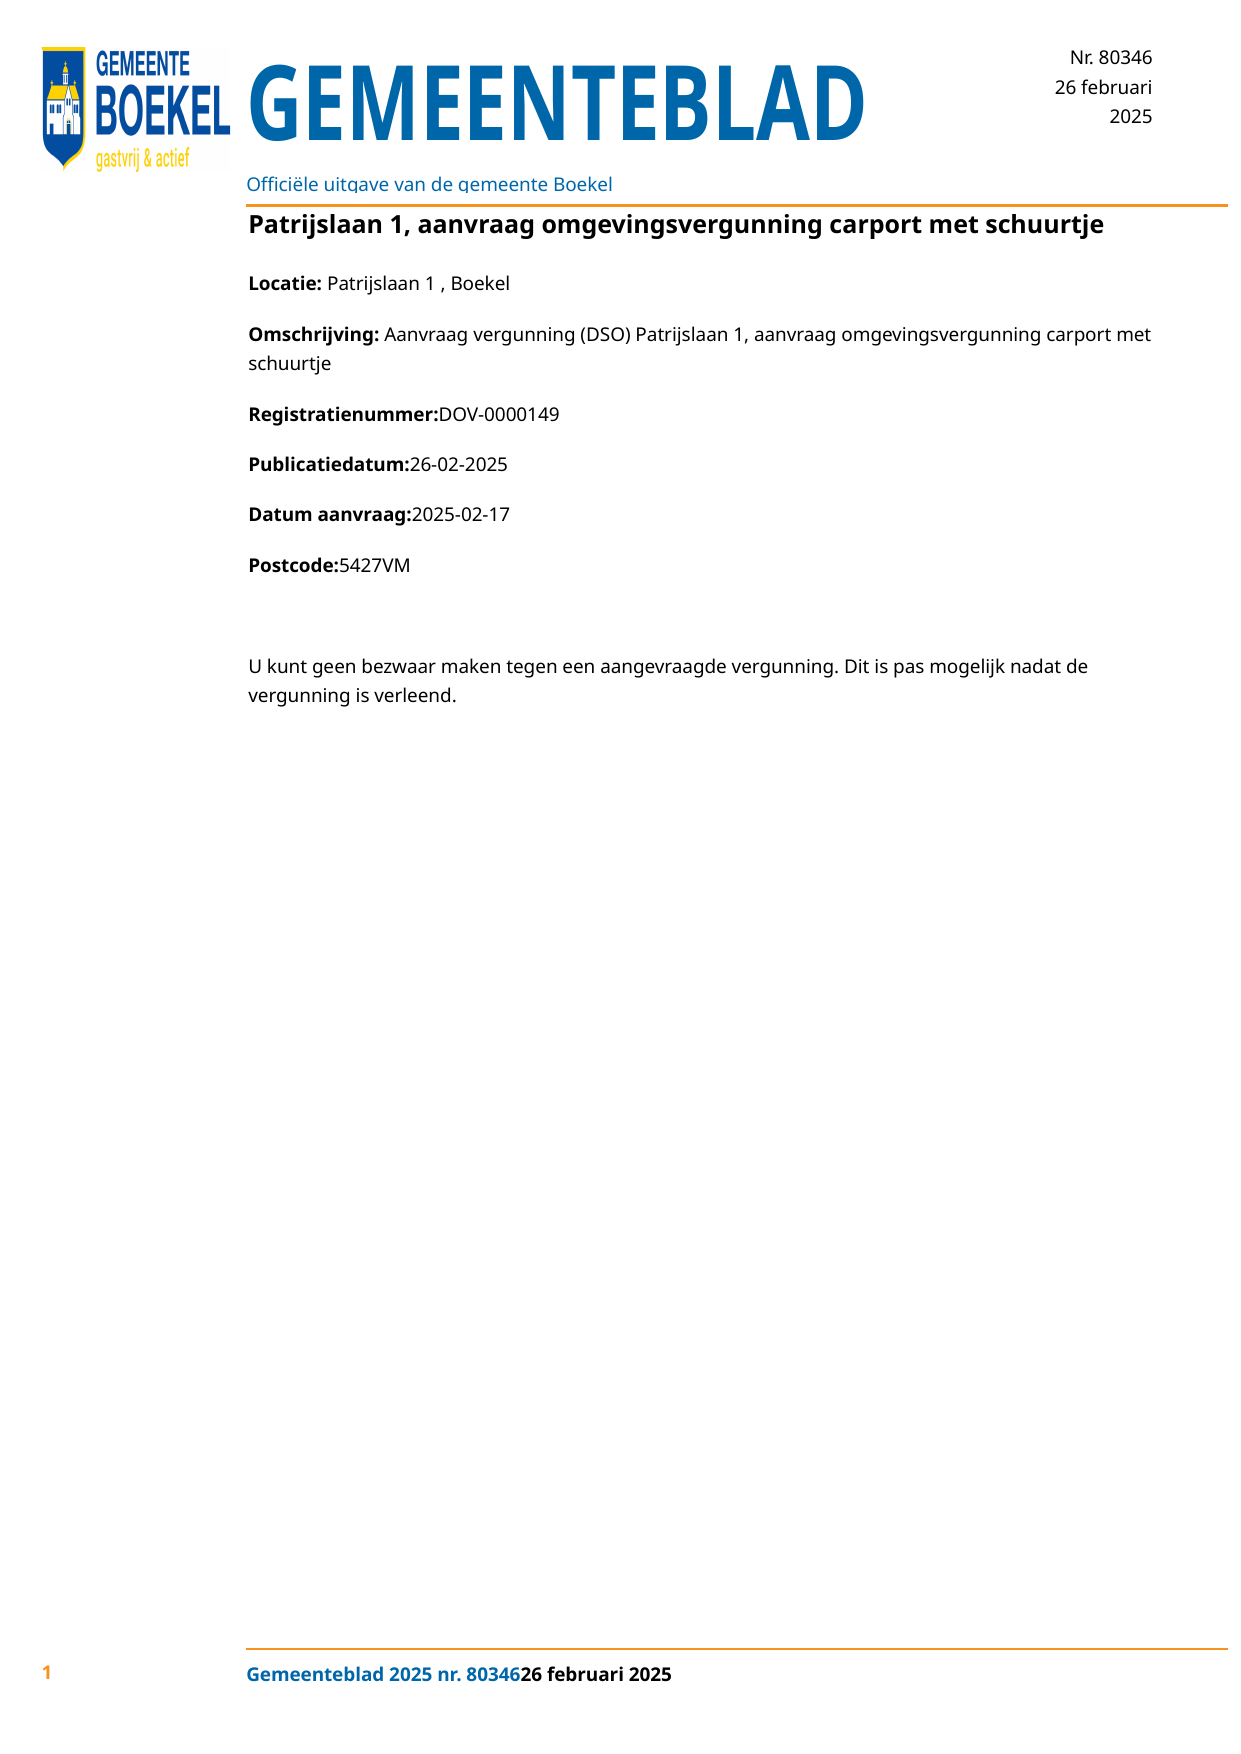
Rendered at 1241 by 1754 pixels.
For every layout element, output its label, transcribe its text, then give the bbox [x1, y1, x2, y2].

text Registratienummer:DOV-0000149 [248, 401, 1152, 426]
text Patrijslaan 1, aanvraag omgevingsvergunning carport met schuurtje [248, 207, 1152, 241]
text Omschrijving: Aanvraag vergunning (DSO) Patrijslaan 1, aanvraag omgevingsvergunning carport met schuurtje [248, 321, 1152, 376]
text Postcode:5427VM [248, 552, 1152, 578]
text Datum aanvraag:2025-02-17 [248, 502, 1152, 527]
text Locatie: Patrijslaan 1 , Boekel [248, 270, 1152, 296]
text U kunt geen bezwaar maken tegen een aangevraagde vergunning. Dit is pas mogelijk nadat de vergunning is verleend. [248, 653, 1152, 708]
text Publicatiedatum:26-02-2025 [248, 451, 1152, 477]
picture [41, 47, 231, 172]
